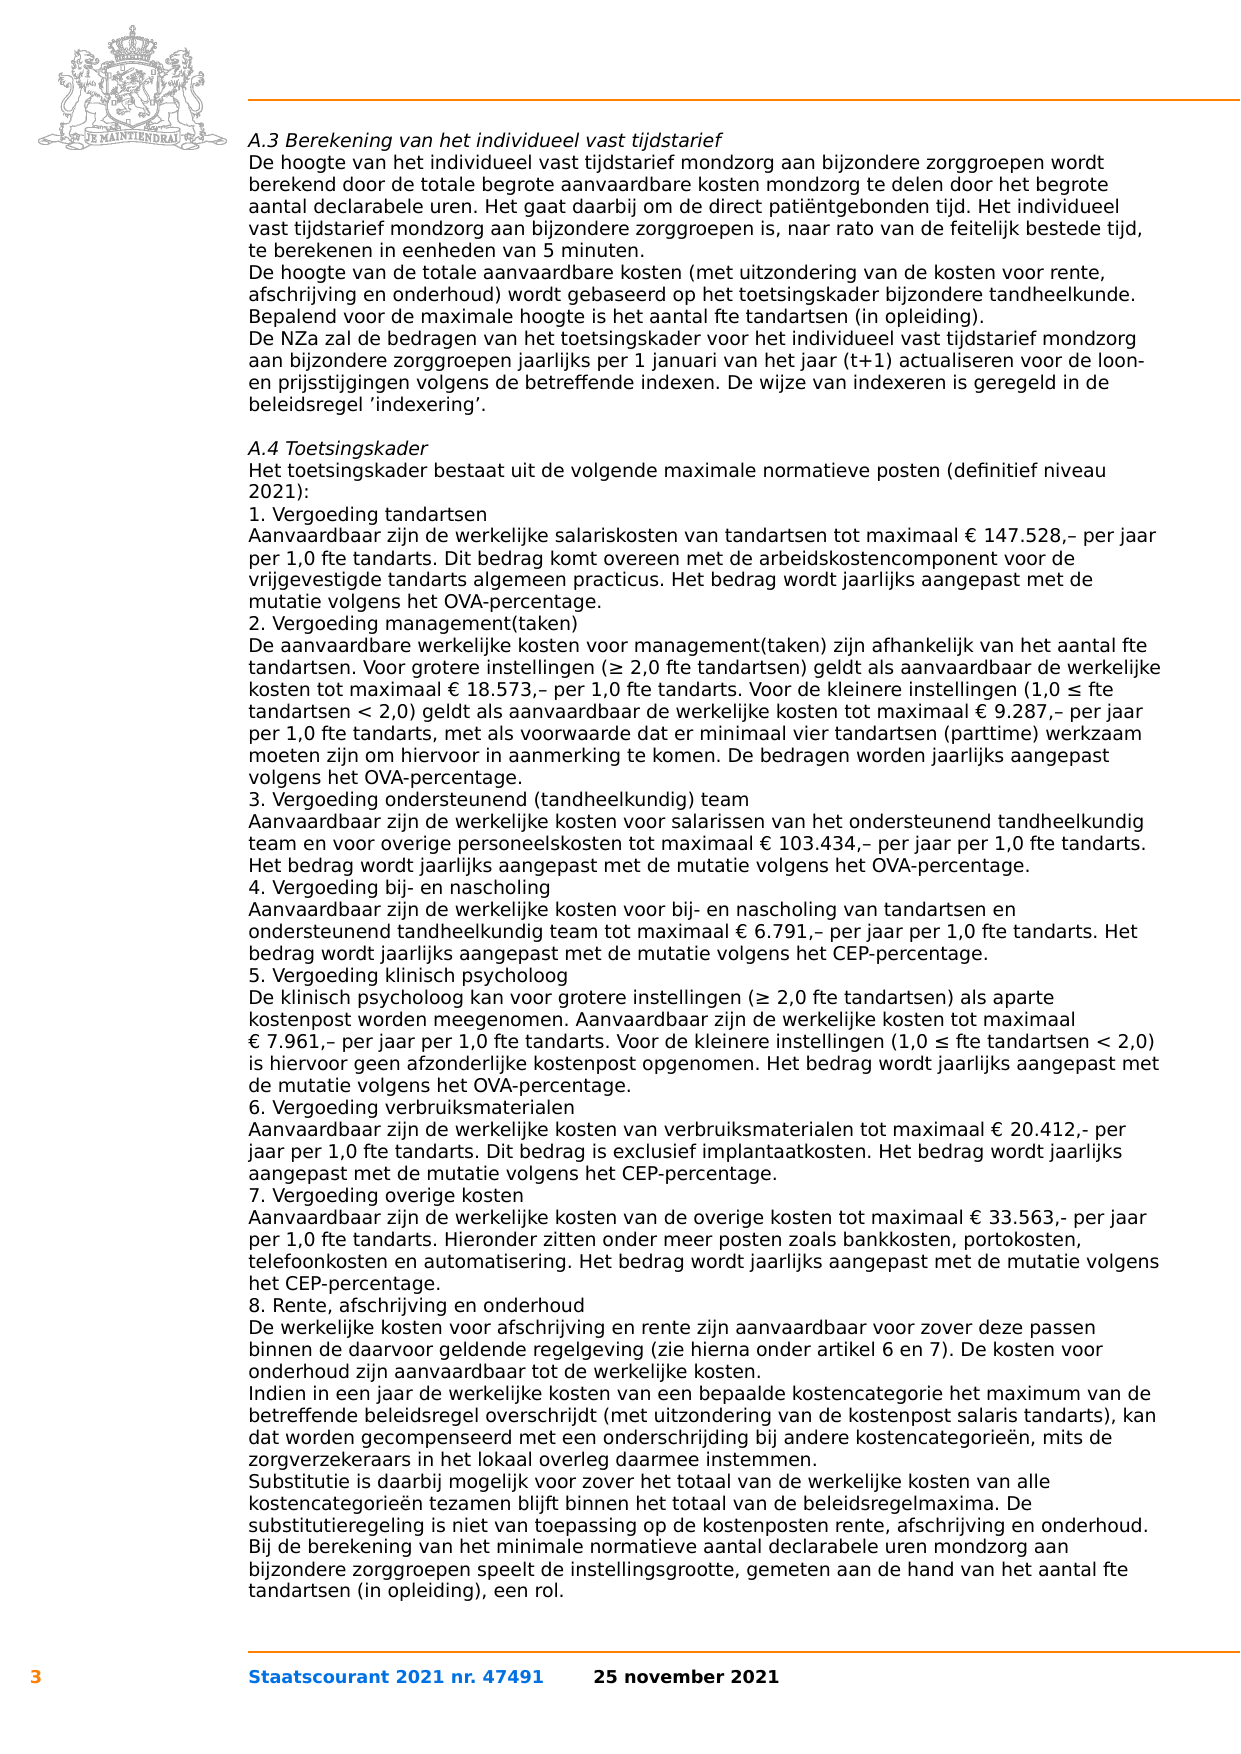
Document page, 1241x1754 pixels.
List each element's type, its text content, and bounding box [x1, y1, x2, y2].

text 1. Vergoeding tandartsen [248, 503, 1163, 525]
text De werkelijke kosten voor afschrijving en rente zijn aanvaardbaar voor zover deze passen binnen de daarvoor geldende regelgeving (zie hierna onder artikel 6 en 7). De kosten voor onderhoud zijn aanvaardbaar tot de werkelijke kosten. [248, 1317, 1163, 1383]
text Aanvaardbaar zijn de werkelijke kosten voor salarissen van het ondersteunend tandheelkundig team en voor overige personeelskosten tot maximaal € 103.434,– per jaar per 1,0 fte tandarts. Het bedrag wordt jaarlijks aangepast met de mutatie volgens het OVA-percentage. [248, 811, 1163, 877]
text 8. Rente, afschrijving en onderhoud [248, 1295, 1163, 1317]
text De klinisch psycholoog kan voor grotere instellingen (≥ 2,0 fte tandartsen) als aparte kostenpost worden meegenomen. Aanvaardbaar zijn de werkelijke kosten tot maximaal € 7.961,– per jaar per 1,0 fte tandarts. Voor de kleinere instellingen (1,0 ≤ fte tandartsen < 2,0) is hiervoor geen afzonderlijke kostenpost opgenomen. Het bedrag wordt jaarlijks aangepast met de mutatie volgens het OVA-percentage. [248, 987, 1163, 1097]
text De NZa zal de bedragen van het toetsingskader voor het individueel vast tijdstarief mondzorg aan bijzondere zorggroepen jaarlijks per 1 januari van het jaar (t+1) actualiseren voor de loon- en prijsstijgingen volgens de betreffende indexen. De wijze van indexeren is geregeld in de beleidsregel ’indexering’. [248, 328, 1163, 416]
text Substitutie is daarbij mogelijk voor zover het totaal van de werkelijke kosten van alle kostencategorieën tezamen blijft binnen het totaal van de beleidsregelmaxima. De substitutieregeling is niet van toepassing op de kostenposten rente, afschrijving en onderhoud. [248, 1471, 1163, 1536]
text Aanvaardbaar zijn de werkelijke kosten van de overige kosten tot maximaal € 33.563,- per jaar per 1,0 fte tandarts. Hieronder zitten onder meer posten zoals bankkosten, portokosten, telefoonkosten en automatisering. Het bedrag wordt jaarlijks aangepast met de mutatie volgens het CEP-percentage. [248, 1207, 1163, 1295]
text 2. Vergoeding management(taken) [248, 613, 1163, 635]
text 7. Vergoeding overige kosten [248, 1185, 1163, 1207]
text Aanvaardbaar zijn de werkelijke salariskosten van tandartsen tot maximaal € 147.528,– per jaar per 1,0 fte tandarts. Dit bedrag komt overeen met de arbeidskostencomponent voor de vrijgevestigde tandarts algemeen practicus. Het bedrag wordt jaarlijks aangepast met de mutatie volgens het OVA-percentage. [248, 525, 1163, 613]
text 6. Vergoeding verbruiksmaterialen [248, 1097, 1163, 1119]
text De hoogte van het individueel vast tijdstarief mondzorg aan bijzondere zorggroepen wordt berekend door de totale begrote aanvaardbare kosten mondzorg te delen door het begrote aantal declarabele uren. Het gaat daarbij om de direct patiëntgebonden tijd. Het individueel vast tijdstarief mondzorg aan bijzondere zorggroepen is, naar rato van de feitelijk bestede tijd, te berekenen in eenheden van 5 minuten. [248, 152, 1163, 262]
text De hoogte van de totale aanvaardbare kosten (met uitzondering van de kosten voor rente, afschrijving en onderhoud) wordt gebaseerd op het toetsingskader bijzondere tandheelkunde. Bepalend voor de maximale hoogte is het aantal fte tandartsen (in opleiding). [248, 262, 1163, 328]
text Bij de berekening van het minimale normatieve aantal declarabele uren mondzorg aan bijzondere zorggroepen speelt de instellingsgrootte, gemeten aan de hand van het aantal fte tandartsen (in opleiding), een rol. [248, 1536, 1163, 1602]
text Het toetsingskader bestaat uit de volgende maximale normatieve posten (definitief niveau 2021): [248, 459, 1163, 503]
subtitle A.4 Toetsingskader [248, 437, 1163, 459]
text Aanvaardbaar zijn de werkelijke kosten van verbruiksmaterialen tot maximaal € 20.412,- per jaar per 1,0 fte tandarts. Dit bedrag is exclusief implantaatkosten. Het bedrag wordt jaarlijks aangepast met de mutatie volgens het CEP-percentage. [248, 1119, 1163, 1185]
text 4. Vergoeding bij- en nascholing [248, 877, 1163, 899]
text Indien in een jaar de werkelijke kosten van een bepaalde kostencategorie het maximum van de betreffende beleidsregel overschrijdt (met uitzondering van de kostenpost salaris tandarts), kan dat worden gecompenseerd met een onderschrijding bij andere kostencategorieën, mits de zorgverzekeraars in het lokaal overleg daarmee instemmen. [248, 1383, 1163, 1471]
picture [38, 25, 227, 150]
text De aanvaardbare werkelijke kosten voor management(taken) zijn afhankelijk van het aantal fte tandartsen. Voor grotere instellingen (≥ 2,0 fte tandartsen) geldt als aanvaardbaar de werkelijke kosten tot maximaal € 18.573,– per 1,0 fte tandarts. Voor de kleinere instellingen (1,0 ≤ fte tandartsen < 2,0) geldt als aanvaardbaar de werkelijke kosten tot maximaal € 9.287,– per jaar per 1,0 fte tandarts, met als voorwaarde dat er minimaal vier tandartsen (parttime) werkzaam moeten zijn om hiervoor in aanmerking te komen. De bedragen worden jaarlijks aangepast volgens het OVA-percentage. [248, 635, 1163, 789]
text 3. Vergoeding ondersteunend (tandheelkundig) team [248, 789, 1163, 811]
text 5. Vergoeding klinisch psycholoog [248, 965, 1163, 987]
text Aanvaardbaar zijn de werkelijke kosten voor bij- en nascholing van tandartsen en ondersteunend tandheelkundig team tot maximaal € 6.791,– per jaar per 1,0 fte tandarts. Het bedrag wordt jaarlijks aangepast met de mutatie volgens het CEP-percentage. [248, 899, 1163, 965]
subtitle A.3 Berekening van het individueel vast tijdstarief [248, 130, 1163, 152]
